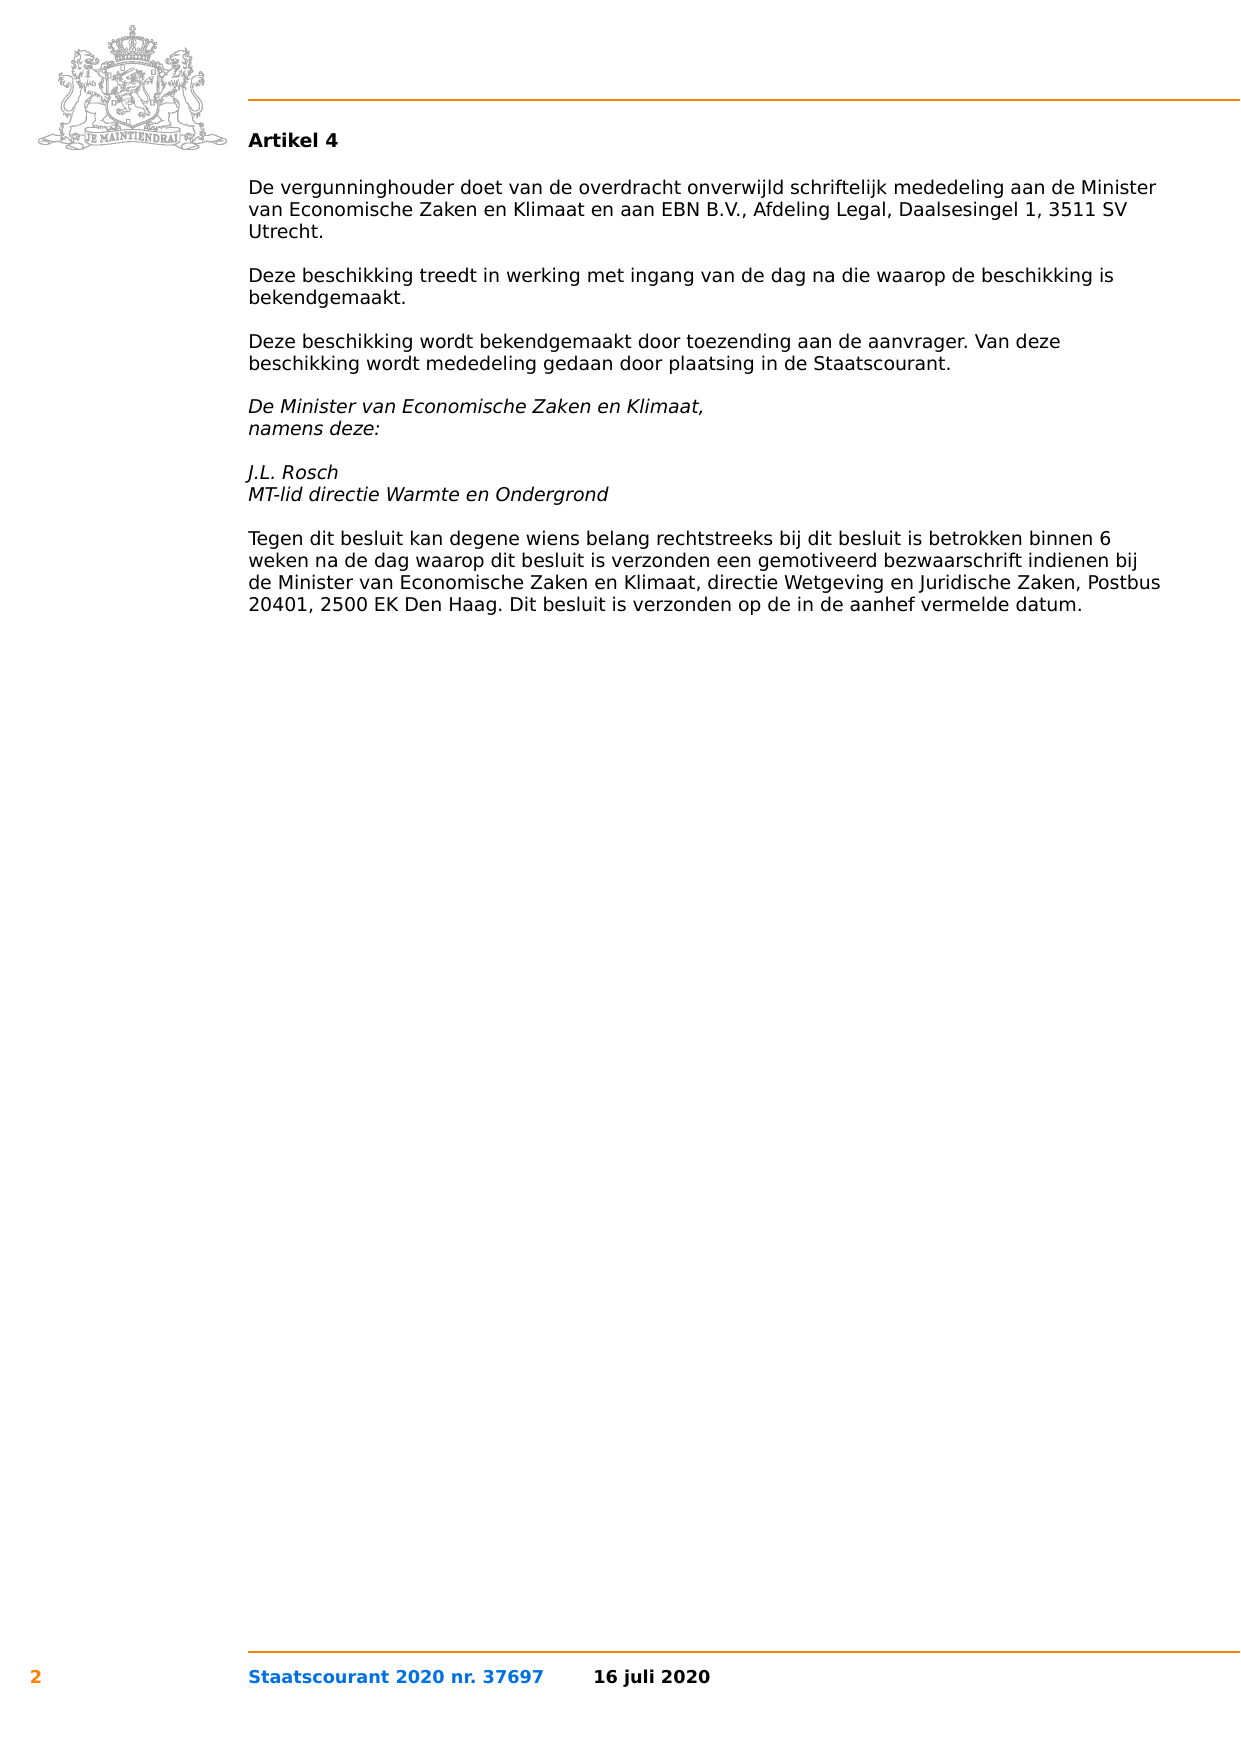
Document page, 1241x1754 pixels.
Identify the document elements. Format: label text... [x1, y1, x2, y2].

text Tegen dit besluit kan degene wiens belang rechtstreeks bij dit besluit is betrokken binnen 6 weken na de dag waarop dit besluit is verzonden een gemotiveerd bezwaarschrift indienen bij de Minister van Economische Zaken en Klimaat, directie Wetgeving en Juridische Zaken, Postbus 20401, 2500 EK Den Haag. Dit besluit is verzonden op de in de aanhef vermelde datum. [248, 528, 1163, 616]
subtitle Artikel 4 [248, 130, 1163, 152]
text Deze beschikking treedt in werking met ingang van de dag na die waarop de beschikking is bekendgemaakt. [248, 265, 1163, 309]
picture [38, 25, 227, 150]
text De vergunninghouder doet van de overdracht onverwijld schriftelijk mededeling aan de Minister van Economische Zaken en Klimaat en aan EBN B.V., Afdeling Legal, Daalsesingel 1, 3511 SV Utrecht. [248, 177, 1163, 243]
text Deze beschikking wordt bekendgemaakt door toezending aan de aanvrager. Van deze beschikking wordt mededeling gedaan door plaatsing in de Staatscourant. [248, 331, 1163, 374]
text De Minister van Economische Zaken en Klimaat, namens deze: J.L. Rosch MT-lid directie Warmte en Ondergrond [248, 396, 1163, 506]
